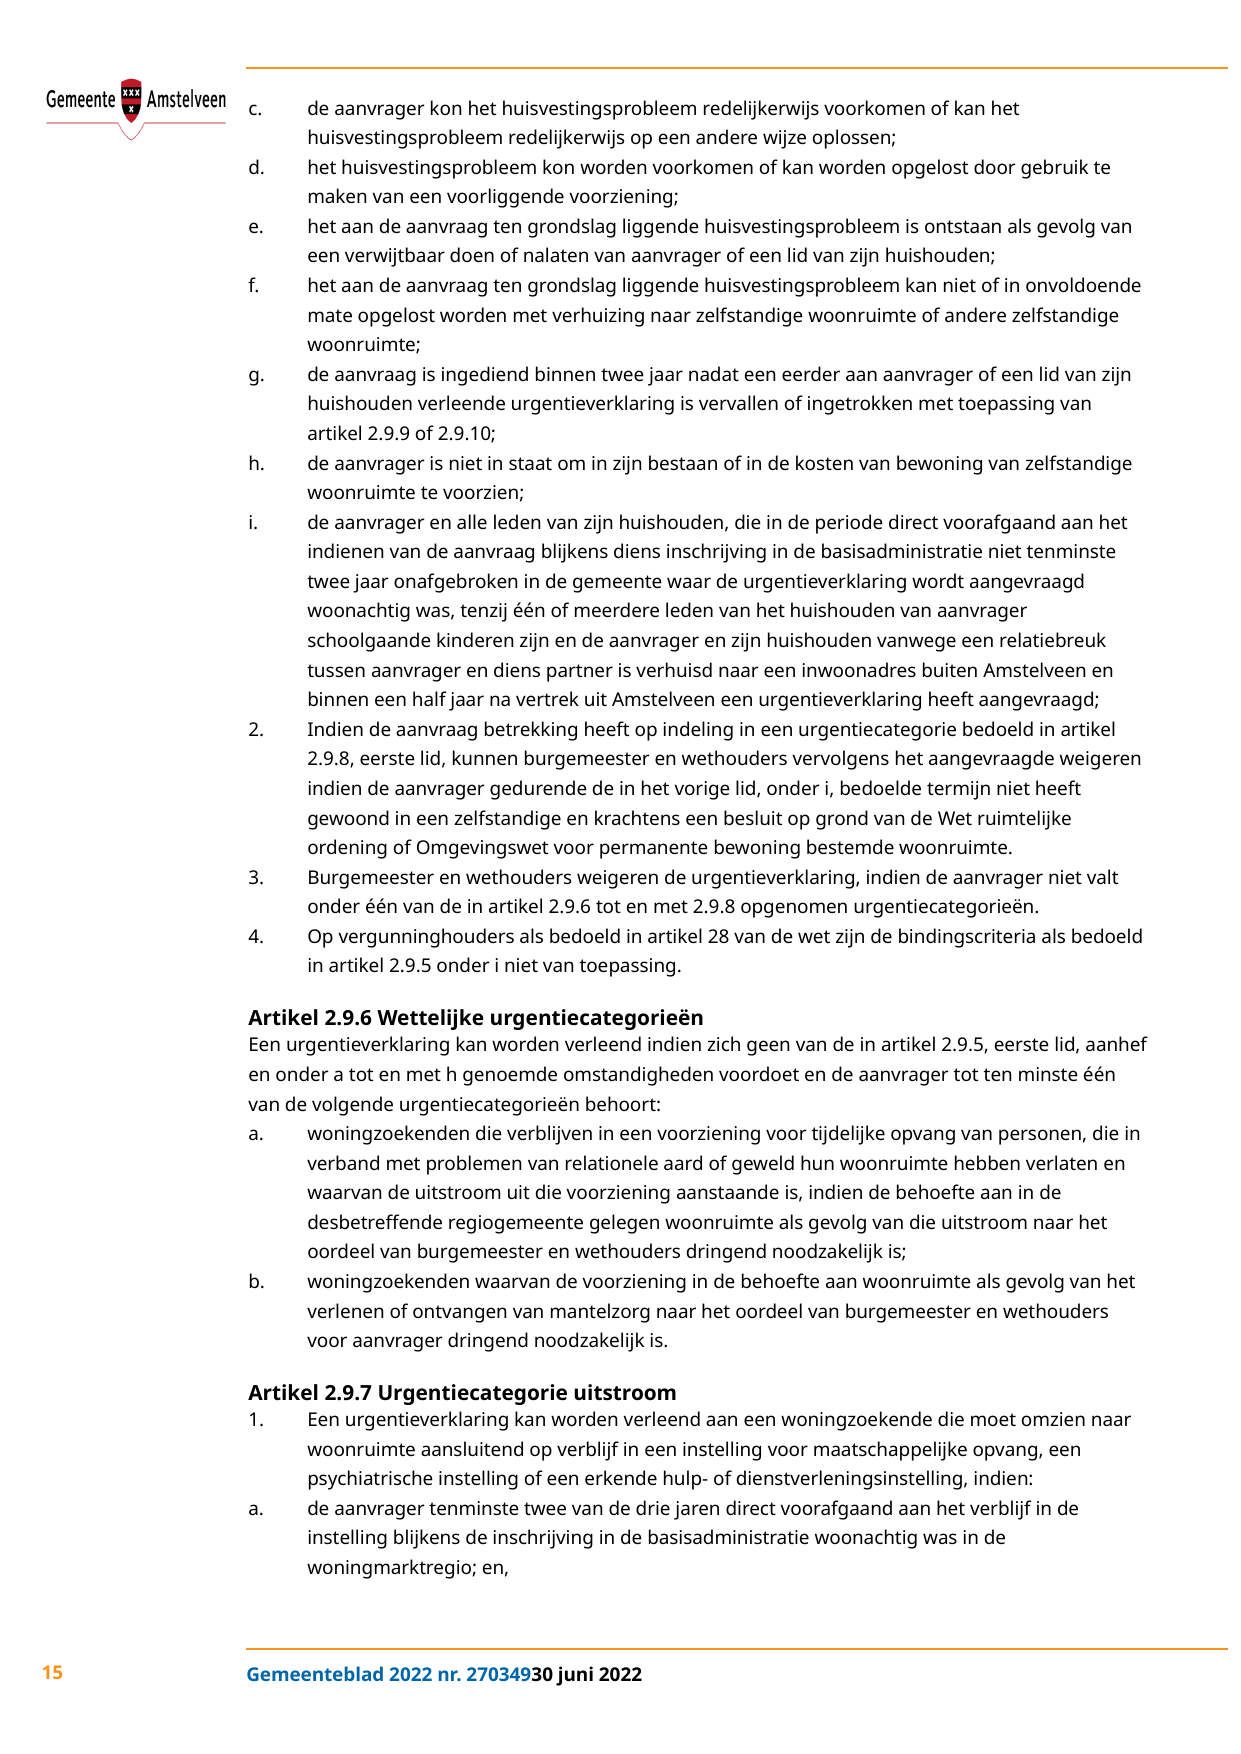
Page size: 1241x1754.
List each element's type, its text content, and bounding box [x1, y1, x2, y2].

list de aanvraag is ingediend binnen twee jaar nadat een eerder aan aanvrager of een lid van zijn huishouden verleende urgentieverklaring is vervallen of ingetrokken met toepassing van artikel 2.9.9 of 2.9.10; [248, 361, 1152, 446]
list Een urgentieverklaring kan worden verleend aan een woningzoekende die moet omzien naar woonruimte aansluitend op verblijf in een instelling voor maatschappelijke opvang, een psychiatrische instelling of een erkende hulp- of dienstverleningsinstelling, indien: [248, 1406, 1152, 1491]
list het aan de aanvraag ten grondslag liggende huisvestingsprobleem is ontstaan als gevolg van een verwijtbaar doen of nalaten van aanvrager of een lid van zijn huishouden; [248, 213, 1152, 268]
list het aan de aanvraag ten grondslag liggende huisvestingsprobleem kan niet of in onvoldoende mate opgelost worden met verhuizing naar zelfstandige woonruimte of andere zelfstandige woonruimte; [248, 272, 1152, 357]
list Burgemeester en wethouders weigeren de urgentieverklaring, indien de aanvrager niet valt onder één van de in artikel 2.9.6 tot en met 2.9.8 opgenomen urgentiecategorieën. [248, 864, 1152, 919]
list woningzoekenden die verblijven in een voorziening voor tijdelijke opvang van personen, die in verband met problemen van relationele aard of geweld hun woonruimte hebben verlaten en waarvan de uitstroom uit die voorziening aanstaande is, indien de behoefte aan in de desbetreffende regiogemeente gelegen woonruimte als gevolg van die uitstroom naar het oordeel van burgemeester en wethouders dringend noodzakelijk is; [248, 1120, 1152, 1264]
list de aanvrager kon het huisvestingsprobleem redelijkerwijs voorkomen of kan het huisvestingsprobleem redelijkerwijs op een andere wijze oplossen; [248, 95, 1152, 150]
text Een urgentieverklaring kan worden verleend indien zich geen van de in artikel 2.9.5, eerste lid, aanhef en onder a tot en met h genoemde omstandigheden voordoet en de aanvrager tot ten minste één van de volgende urgentiecategorieën behoort: [248, 1032, 1152, 1116]
text Artikel 2.9.6 Wettelijke urgentiecategorieën [248, 1003, 1152, 1032]
text Artikel 2.9.7 Urgentiecategorie uitstroom [248, 1378, 1152, 1406]
list de aanvrager is niet in staat om in zijn bestaan of in de kosten van bewoning van zelfstandige woonruimte te voorzien; [248, 450, 1152, 505]
picture [41, 47, 231, 172]
list de aanvrager tenminste twee van de drie jaren direct voorafgaand aan het verblijf in de instelling blijkens de inschrijving in de basisadministratie woonachtig was in de woningmarktregio; en, [248, 1495, 1152, 1580]
list woningzoekenden waarvan de voorziening in de behoefte aan woonruimte als gevolg van het verlenen of ontvangen van mantelzorg naar het oordeel van burgemeester en wethouders voor aanvrager dringend noodzakelijk is. [248, 1268, 1152, 1353]
list het huisvestingsprobleem kon worden voorkomen of kan worden opgelost door gebruik te maken van een voorliggende voorziening; [248, 154, 1152, 209]
list Op vergunninghouders als bedoeld in artikel 28 van de wet zijn de bindingscriteria als bedoeld in artikel 2.9.5 onder i niet van toepassing. [248, 923, 1152, 978]
list de aanvrager en alle leden van zijn huishouden, die in de periode direct voorafgaand aan het indienen van de aanvraag blijkens diens inschrijving in de basisadministratie niet tenminste twee jaar onafgebroken in de gemeente waar de urgentieverklaring wordt aangevraagd woonachtig was, tenzij één of meerdere leden van het huishouden van aanvrager schoolgaande kinderen zijn en de aanvrager en zijn huishouden vanwege een relatiebreuk tussen aanvrager en diens partner is verhuisd naar een inwoonadres buiten Amstelveen en binnen een half jaar na vertrek uit Amstelveen een urgentieverklaring heeft aangevraagd; [248, 509, 1152, 712]
list Indien de aanvraag betrekking heeft op indeling in een urgentiecategorie bedoeld in artikel 2.9.8, eerste lid, kunnen burgemeester en wethouders vervolgens het aangevraagde weigeren indien de aanvrager gedurende de in het vorige lid, onder i, bedoelde termijn niet heeft gewoond in een zelfstandige en krachtens een besluit op grond van de Wet ruimtelijke ordening of Omgevingswet voor permanente bewoning bestemde woonruimte. [248, 716, 1152, 860]
